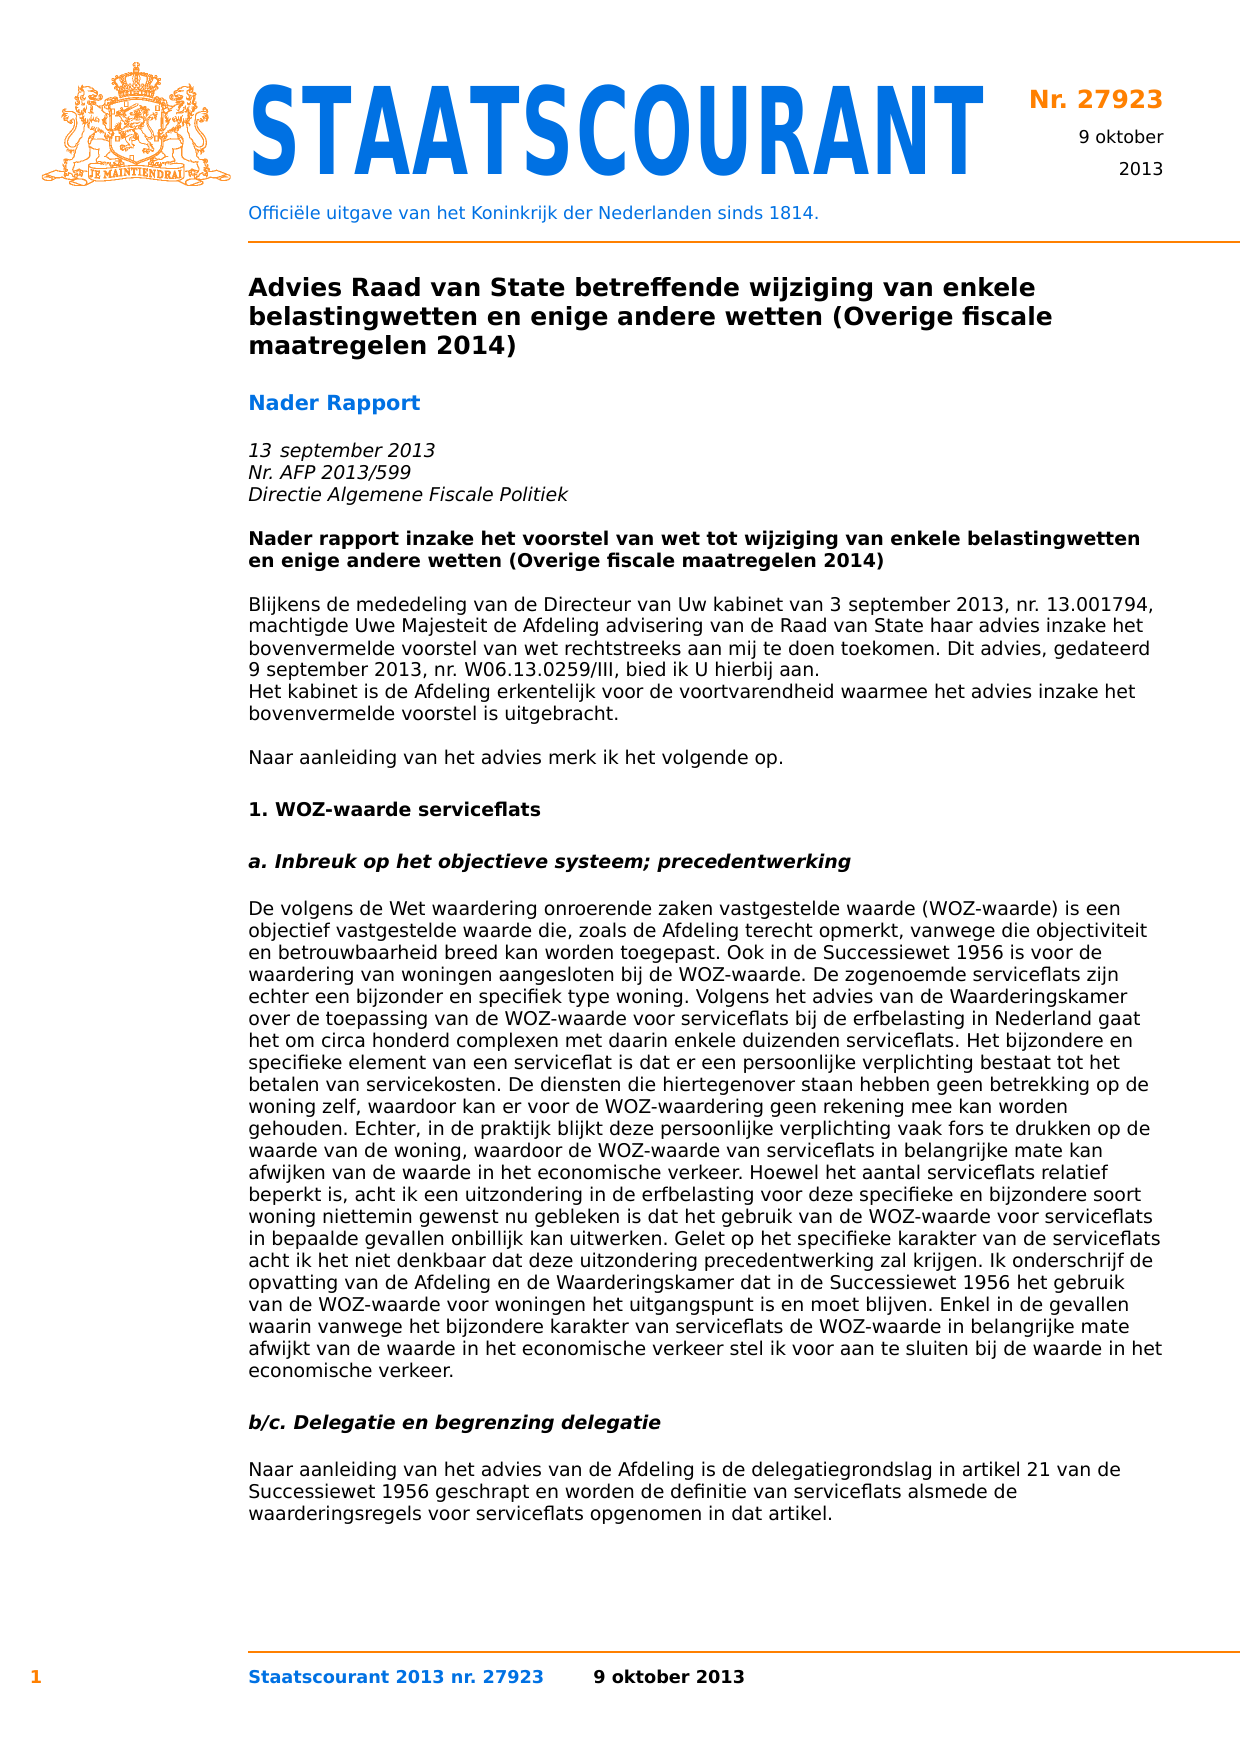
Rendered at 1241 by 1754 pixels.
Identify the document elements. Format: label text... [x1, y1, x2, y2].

table_header [25, 62, 248, 241]
text Het kabinet is de Afdeling erkentelijk voor de voortvarendheid waarmee het advies inzake het bovenvermelde voorstel is uitgebracht. [248, 681, 1163, 725]
subtitle 1. WOZ-waarde serviceflats [248, 799, 1163, 821]
text De volgens de Wet waardering onroerende zaken vastgestelde waarde (WOZ-waarde) is een objectief vastgestelde waarde die, zoals de Afdeling terecht opmerkt, vanwege die objectiviteit en betrouwbaarheid breed kan worden toegepast. Ook in de Successiewet 1956 is voor de waardering van woningen aangesloten bij de WOZ-waarde. De zogenoemde serviceflats zijn echter een bijzonder en specifiek type woning. Volgens het advies van de Waarderingskamer over de toepassing van de WOZ-waarde voor serviceflats bij de erfbelasting in Nederland gaat het om circa honderd complexen met daarin enkele duizenden serviceflats. Het bijzondere en specifieke element van een serviceflat is dat er een persoonlijke verplichting bestaat tot het betalen van servicekosten. De diensten die hiertegenover staan hebben geen betrekking op de woning zelf, waardoor kan er voor de WOZ-waardering geen rekening mee kan worden gehouden. Echter, in de praktijk blijkt deze persoonlijke verplichting vaak fors te drukken op de waarde van de woning, waardoor de WOZ-waarde van serviceflats in belangrijke mate kan afwijken van de waarde in het economische verkeer. Hoewel het aantal serviceflats relatief beperkt is, acht ik een uitzondering in de erfbelasting voor deze specifieke en bijzondere soort woning niettemin gewenst nu gebleken is dat het gebruik van de WOZ-waarde voor serviceflats in bepaalde gevallen onbillijk kan uitwerken. Gelet op het specifieke karakter van de serviceflats acht ik het niet denkbaar dat deze uitzondering precedentwerking zal krijgen. Ik onderschrijf de opvatting van de Afdeling en de Waarderingskamer dat in de Successiewet 1956 het gebruik van de WOZ-waarde voor woningen het uitgangspunt is en moet blijven. Enkel in de gevallen waarin vanwege het bijzondere karakter van serviceflats de WOZ-waarde in belangrijke mate afwijkt van de waarde in het economische verkeer stel ik voor aan te sluiten bij de waarde in het economische verkeer. [248, 898, 1163, 1382]
text Naar aanleiding van het advies van de Afdeling is de delegatiegrondslag in artikel 21 van de Successiewet 1956 geschrapt en worden de definitie van serviceflats alsmede de waarderingsregels voor serviceflats opgenomen in dat artikel. [248, 1459, 1163, 1524]
text Blijkens de mededeling van de Directeur van Uw kabinet van 3 september 2013, nr. 13.001794, machtigde Uwe Majesteit de Afdeling advisering van de Raad van State haar advies inzake het bovenvermelde voorstel van wet rechtstreeks aan mij te doen toekomen. Dit advies, gedateerd 9 september 2013, nr. W06.13.0259/III, bied ik U hierbij aan. [248, 593, 1163, 681]
subtitle Nader Rapport [248, 391, 1163, 415]
table_header Nr. 27923 [998, 62, 1240, 121]
picture [41, 62, 231, 186]
subtitle a. Inbreuk op het objectieve systeem; precedentwerking [248, 851, 1163, 873]
subtitle Advies Raad van State betreffende wijziging van enkele belastingwetten en enige andere wetten (Overige fiscale maatregelen 2014) [248, 273, 1163, 361]
text Nader rapport inzake het voorstel van wet tot wijziging van enkele belastingwetten en enige andere wetten (Overige fiscale maatregelen 2014) [248, 528, 1163, 572]
table_cell 2013 [998, 153, 1240, 203]
text Naar aanleiding van het advies merk ik het volgende op. [248, 747, 1163, 769]
table_cell 9 oktober [998, 121, 1240, 153]
subtitle b/c. Delegatie en begrenzing delegatie [248, 1412, 1163, 1434]
text 13 september 2013 [248, 440, 1163, 462]
text Directie Algemene Fiscale Politiek [248, 484, 1163, 506]
text Nr. AFP 2013/599 [248, 462, 1163, 484]
table_cell Officiële uitgave van het Koninkrijk der Nederlanden sinds 1814. [248, 203, 1240, 241]
table_header STAATSCOURANT [248, 62, 998, 203]
